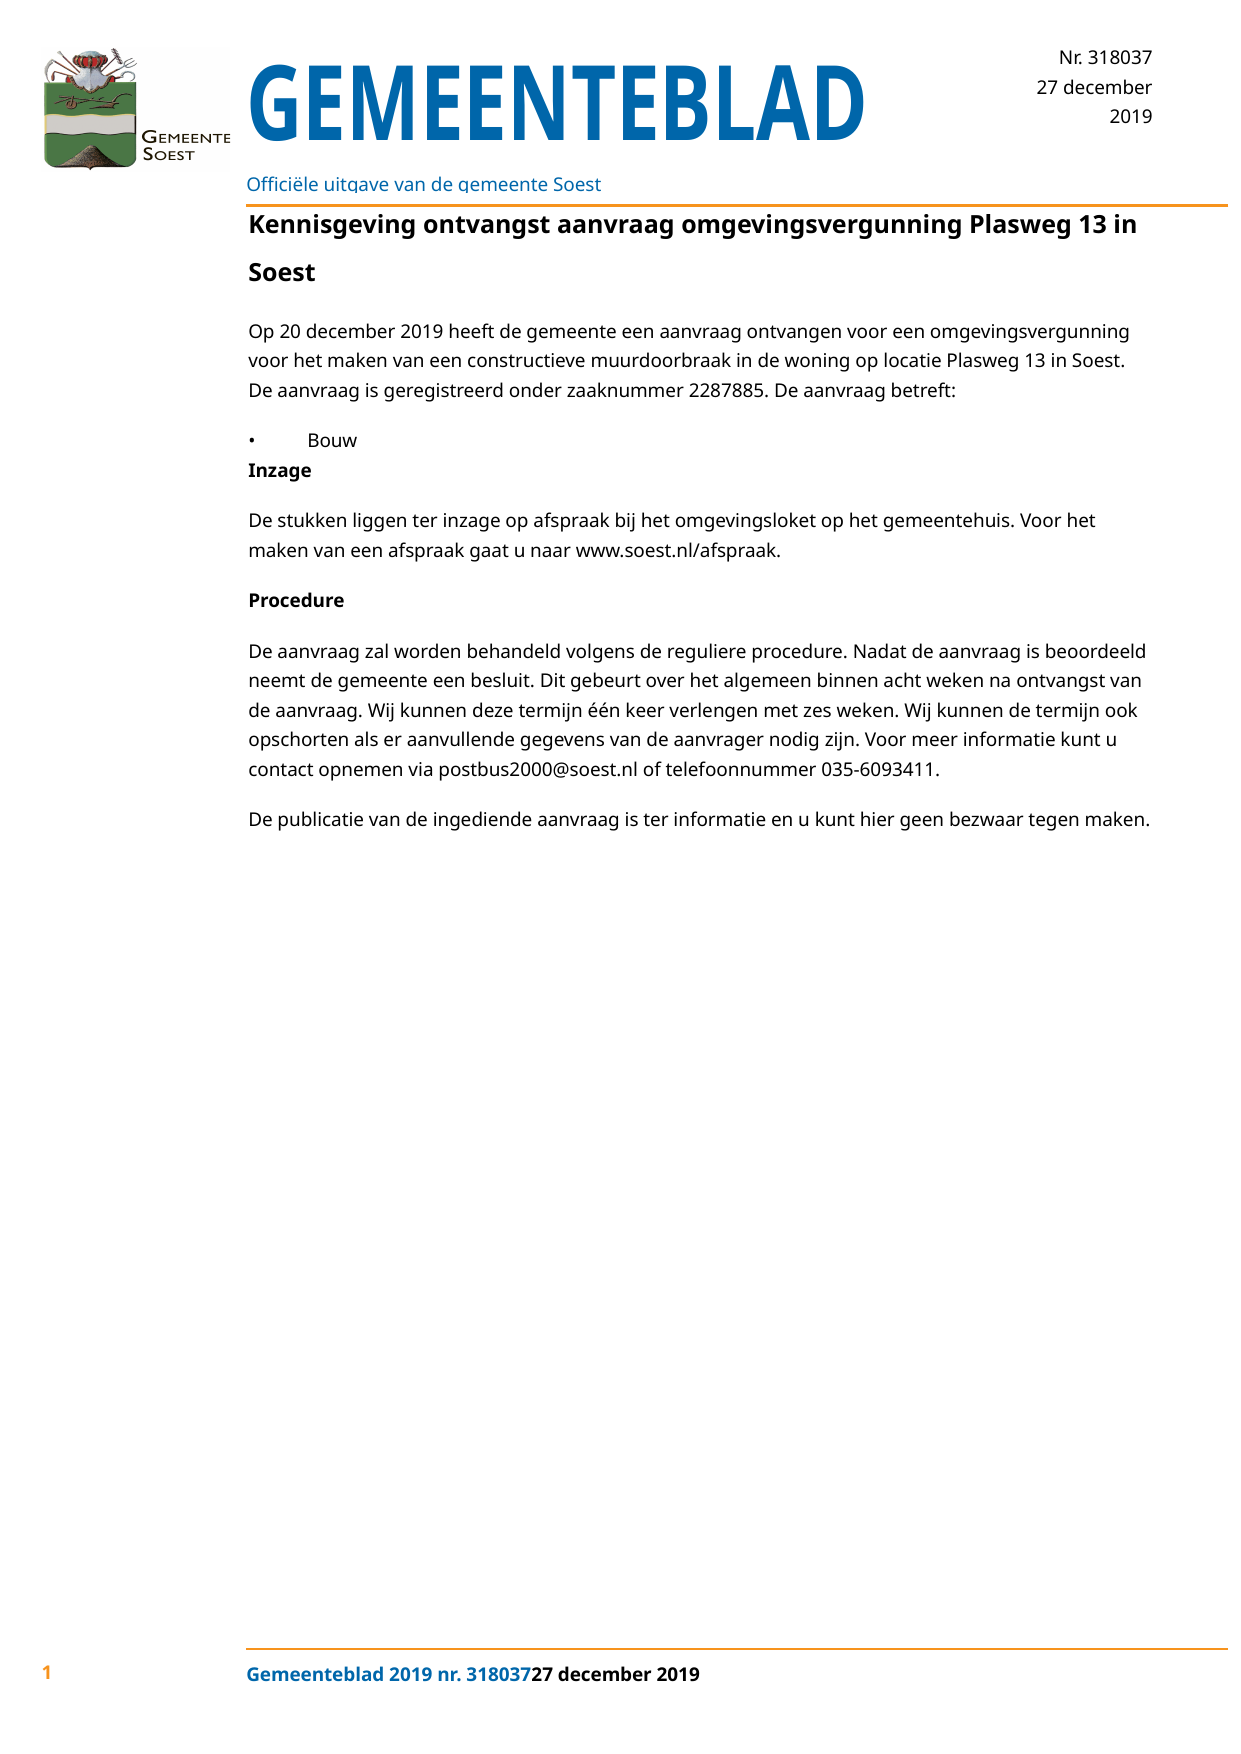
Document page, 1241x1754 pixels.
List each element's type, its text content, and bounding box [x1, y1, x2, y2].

text Procedure [248, 587, 1152, 613]
text Kennisgeving ontvangst aanvraag omgevingsvergunning Plasweg 13 in Soest [248, 207, 1152, 288]
text De stukken liggen ter inzage op afspraak bij het omgevingsloket op het gemeentehuis. Voor het maken van een afspraak gaat u naar www.soest.nl/afspraak. [248, 507, 1152, 563]
text De publicatie van de ingediende aanvraag is ter informatie en u kunt hier geen bezwaar tegen maken. [248, 807, 1152, 832]
text De aanvraag zal worden behandeld volgens de reguliere procedure. Nadat de aanvraag is beoordeeld neemt de gemeente een besluit. Dit gebeurt over het algemeen binnen acht weken na ontvangst van de aanvraag. Wij kunnen deze termijn één keer verlengen met zes weken. Wij kunnen de termijn ook opschorten als er aanvullende gegevens van de aanvrager nodig zijn. Voor meer informatie kunt u contact opnemen via postbus2000@soest.nl of telefoonnummer 035-6093411. [248, 638, 1152, 782]
list Bouw [248, 427, 1152, 453]
text Inzage [248, 457, 1152, 483]
text Op 20 december 2019 heeft de gemeente een aanvraag ontvangen voor een omgevingsvergunning voor het maken van een constructieve muurdoorbraak in de woning op locatie Plasweg 13 in Soest. De aanvraag is geregistreerd onder zaaknummer 2287885. De aanvraag betreft: [248, 318, 1152, 403]
picture [41, 47, 231, 172]
